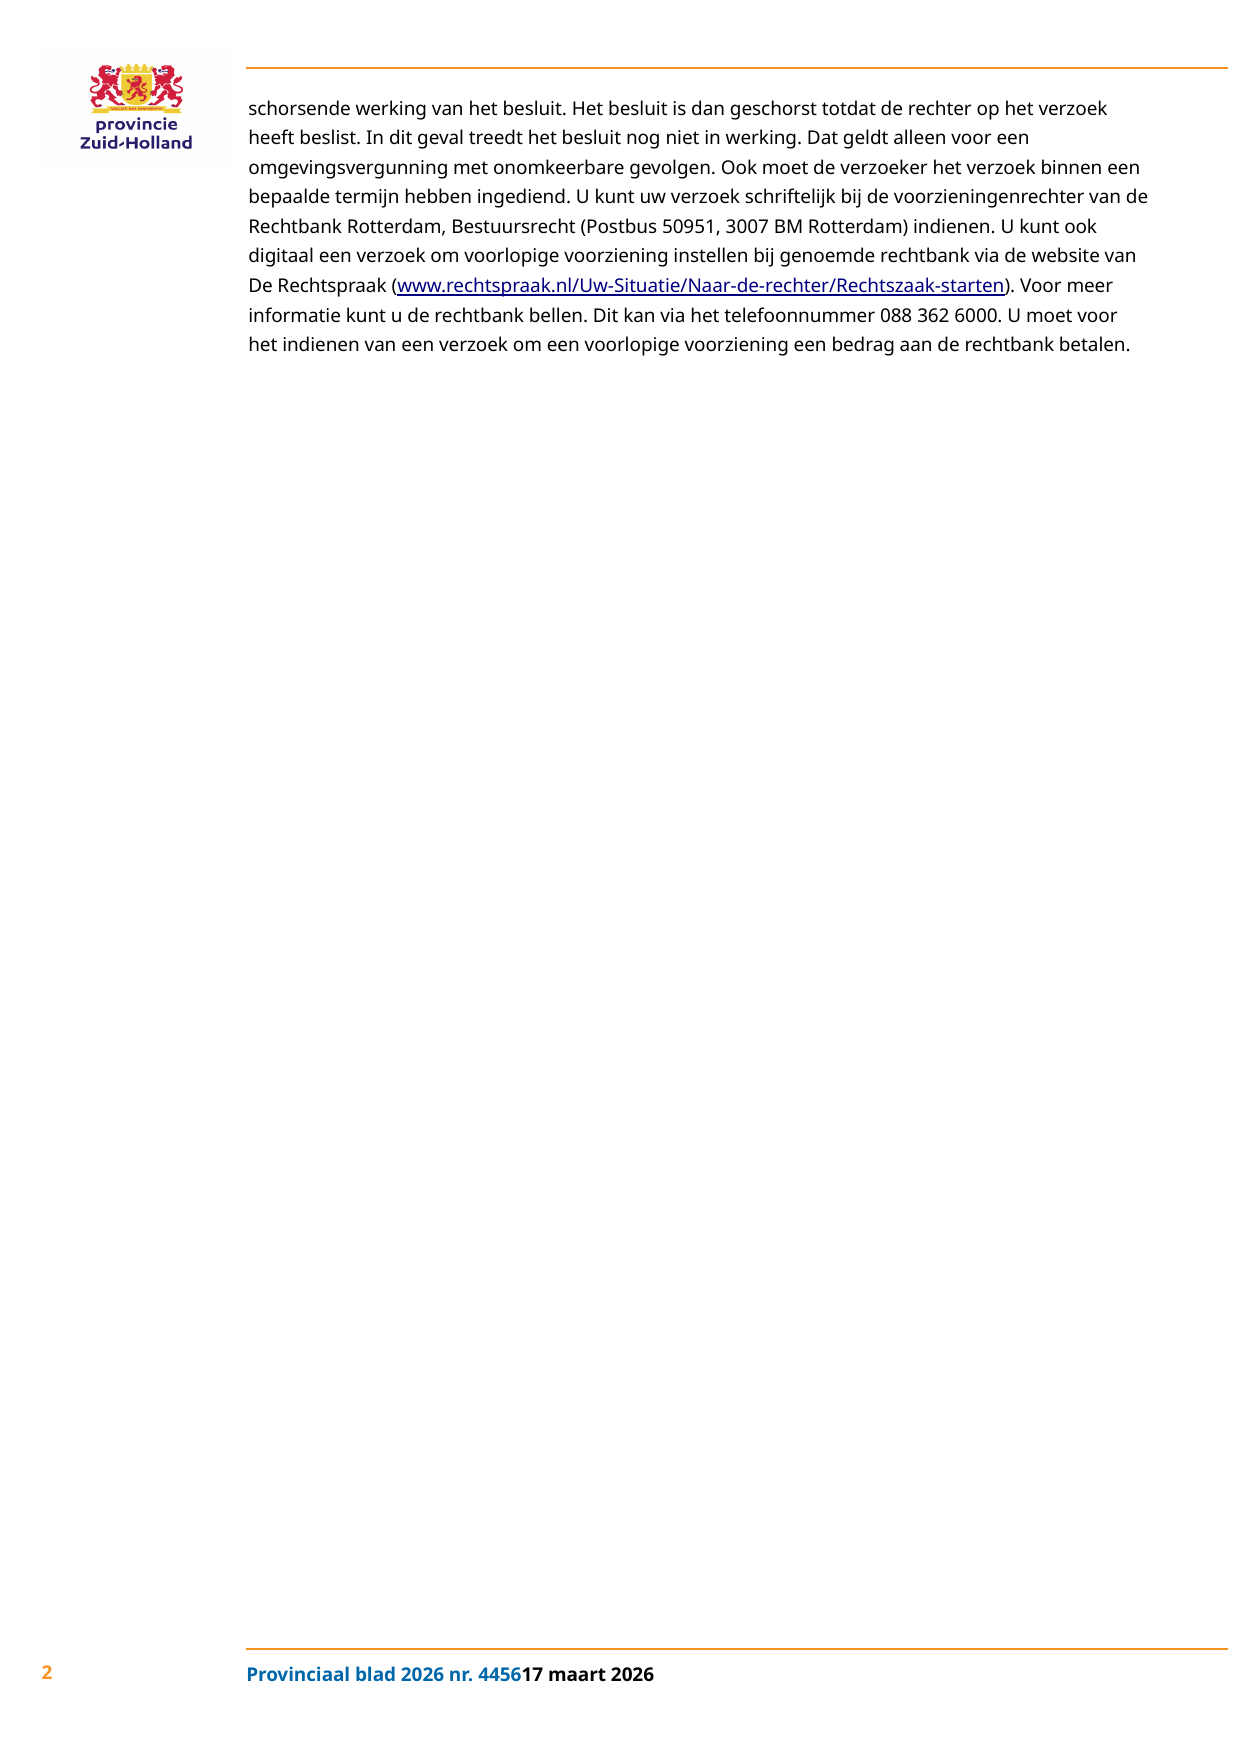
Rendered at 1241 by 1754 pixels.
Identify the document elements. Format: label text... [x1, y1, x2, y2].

text schorsende werking van het besluit. Het besluit is dan geschorst totdat de rechter op het verzoek heeft beslist. In dit geval treedt het besluit nog niet in werking. Dat geldt alleen voor een omgevingsvergunning met onomkeerbare gevolgen. Ook moet de verzoeker het verzoek binnen een bepaalde termijn hebben ingediend. U kunt uw verzoek schriftelijk bij de voorzieningenrechter van de Rechtbank Rotterdam, Bestuursrecht (Postbus 50951, 3007 BM Rotterdam) indienen. U kunt ook digitaal een verzoek om voorlopige voorziening instellen bij genoemde rechtbank via de website van De Rechtspraak (www.rechtspraak.nl/Uw-Situatie/Naar-de-rechter/Rechtszaak-starten). Voor meer informatie kunt u de rechtbank bellen. Dit kan via het telefoonnummer 088 362 6000. U moet voor het indienen van een verzoek om een voorlopige voorziening een bedrag aan de rechtbank betalen. [248, 95, 1152, 357]
picture [41, 47, 231, 172]
